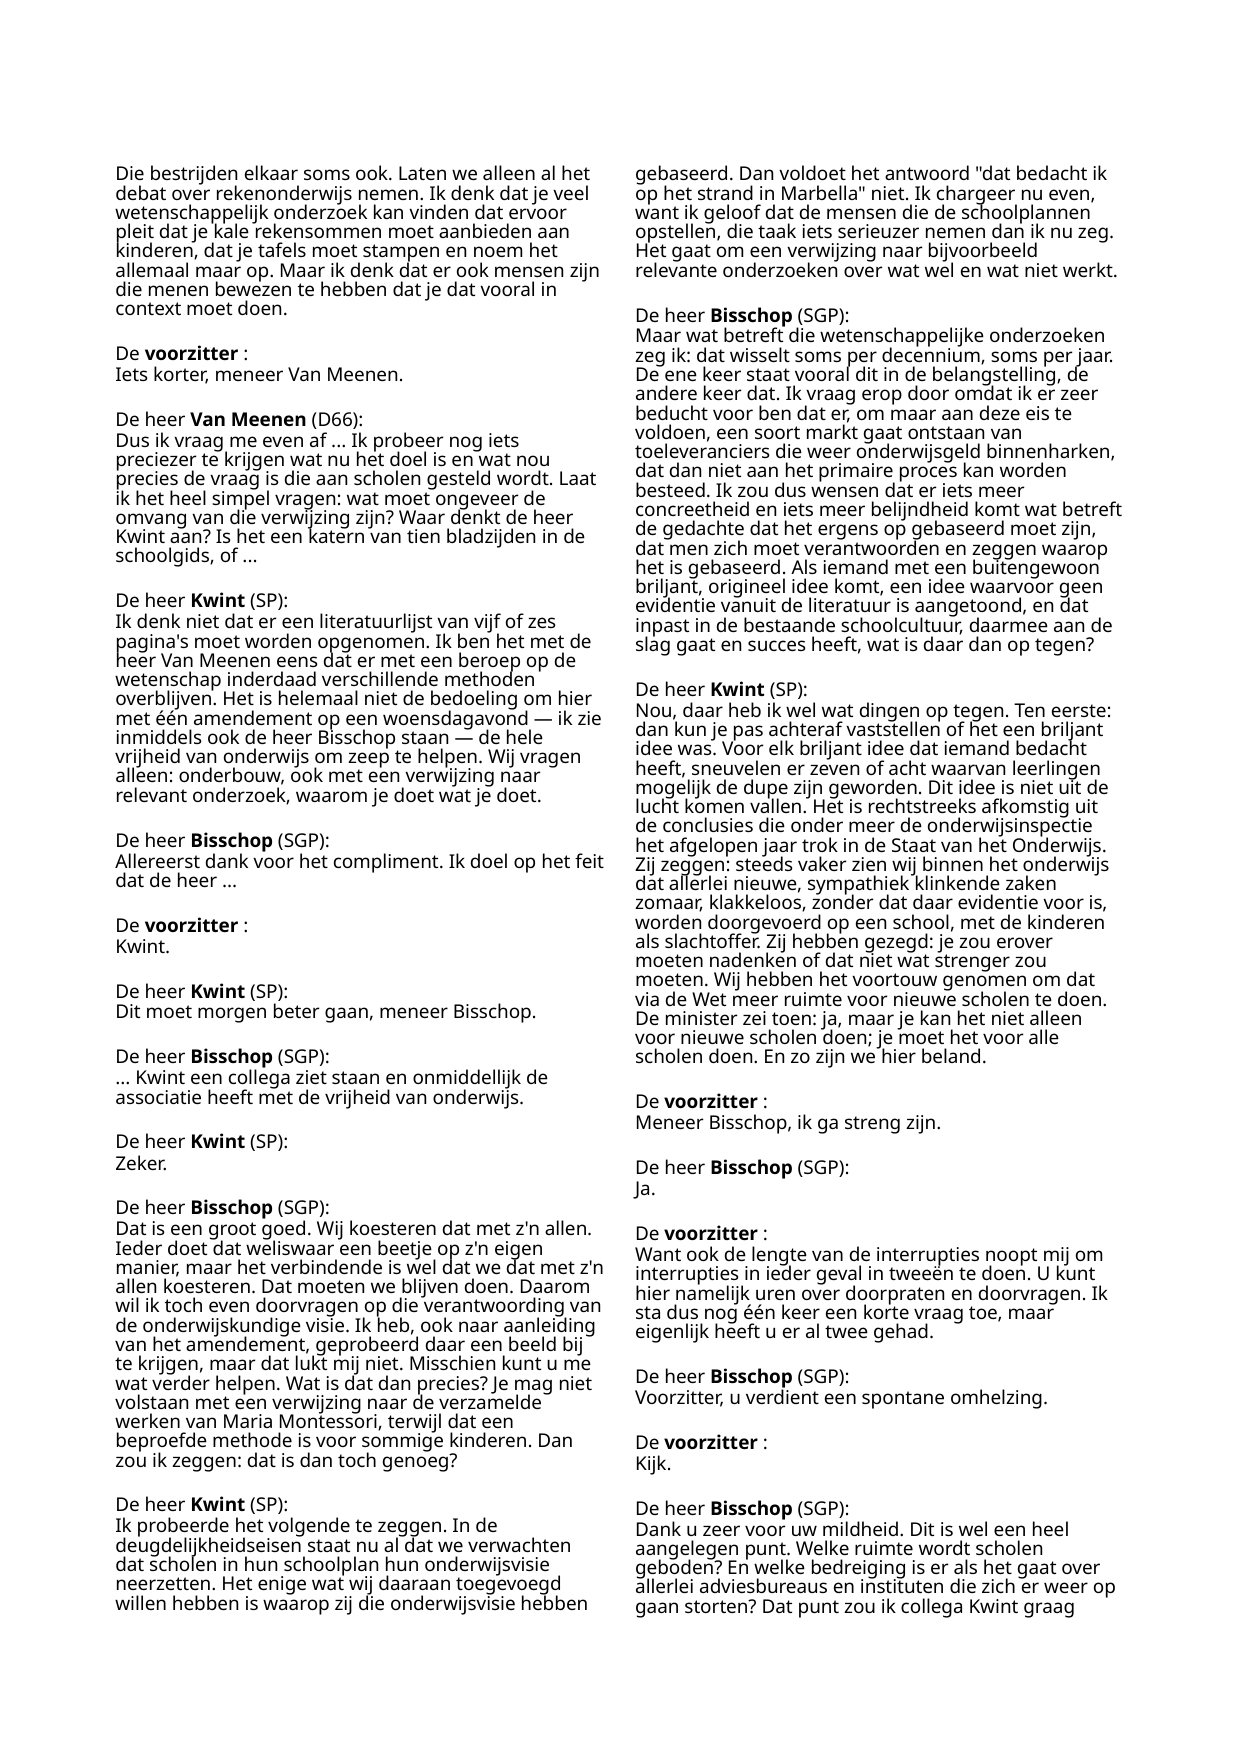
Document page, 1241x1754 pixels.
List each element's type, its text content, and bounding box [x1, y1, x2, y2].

text Ik denk niet dat er een literatuurlijst van vijf of zes pagina's moet worden opgenomen. Ik ben het met de heer Van Meenen eens dat er met een beroep op de wetenschap inderdaad verschillende methoden overblijven. Het is helemaal niet de bedoeling om hier met één amendement op een woensdagavond — ik zie inmiddels ook de heer Bisschop staan — de hele vrijheid van onderwijs om zeep te helpen. Wij vragen alleen: onderbouw, ook met een verwijzing naar relevant onderzoek, waarom je doet wat je doet. [115, 613, 605, 806]
text De voorzitter : [635, 1429, 1125, 1455]
text Meneer Bisschop, ik ga streng zijn. [635, 1114, 1125, 1134]
text ... Kwint een collega ziet staan en onmiddellijk de associatie heeft met de vrijheid van onderwijs. [115, 1069, 605, 1108]
text Want ook de lengte van de interrupties noopt mij om interrupties in ieder geval in tweeën te doen. U kunt hier namelijk uren over doorpraten en doorvragen. Ik sta dus nog één keer een korte vraag toe, maar eigenlijk heeft u er al twee gehad. [635, 1246, 1125, 1342]
text De heer Bisschop (SGP): [635, 1154, 1125, 1180]
text Nou, daar heb ik wel wat dingen op tegen. Ten eerste: dan kun je pas achteraf vaststellen of het een briljant idee was. Voor elk briljant idee dat iemand bedacht heeft, sneuvelen er zeven of acht waarvan leerlingen mogelijk de dupe zijn geworden. Dit idee is niet uit de lucht komen vallen. Het is rechtstreeks afkomstig uit de conclusies die onder meer de onderwijsinspectie het afgelopen jaar trok in de Staat van het Onderwijs. Zij zeggen: steeds vaker zien wij binnen het onderwijs dat allerlei nieuwe, sympathiek klinkende zaken zomaar, klakkeloos, zonder dat daar evidentie voor is, worden doorgevoerd op een school, met de kinderen als slachtoffer. Zij hebben gezegd: je zou erover moeten nadenken of dat niet wat strenger zou moeten. Wij hebben het voortouw genomen om dat via de Wet meer ruimte voor nieuwe scholen te doen. De minister zei toen: ja, maar je kan het niet alleen voor nieuwe scholen doen; je moet het voor alle scholen doen. En zo zijn we hier beland. [635, 702, 1125, 1068]
text Die bestrijden elkaar soms ook. Laten we alleen al het debat over rekenonderwijs nemen. Ik denk dat je veel wetenschappelijk onderzoek kan vinden dat ervoor pleit dat je kale rekensommen moet aanbieden aan kinderen, dat je tafels moet stampen en noem het allemaal maar op. Maar ik denk dat er ook mensen zijn die menen bewezen te hebben dat je dat vooral in context moet doen. [115, 165, 605, 319]
text Dit moet morgen beter gaan, meneer Bisschop. [115, 1003, 605, 1023]
text Allereerst dank voor het compliment. Ik doel op het feit dat de heer ... [115, 853, 605, 891]
text De voorzitter : [115, 912, 605, 938]
text De heer Bisschop (SGP): [635, 1363, 1125, 1389]
text Ik probeerde het volgende te zeggen. In de deugdelijkheidseisen staat nu al dat we verwachten dat scholen in hun schoolplan hun onderwijsvisie neerzetten. Het enige wat wij daaraan toegevoegd willen hebben is waarop zij die onderwijsvisie hebben [115, 1517, 605, 1614]
text De heer Van Meenen (D66): [115, 406, 605, 432]
text Maar wat betreft die wetenschappelijke onderzoeken zeg ik: dat wisselt soms per decennium, soms per jaar. De ene keer staat vooral dit in de belangstelling, de andere keer dat. Ik vraag erop door omdat ik er zeer beducht voor ben dat er, om maar aan deze eis te voldoen, een soort markt gaat ontstaan van toeleveranciers die weer onderwijsgeld binnenharken, dat dan niet aan het primaire proces kan worden besteed. Ik zou dus wensen dat er iets meer concreetheid en iets meer belijndheid komt wat betreft de gedachte dat het ergens op gebaseerd moet zijn, dat men zich moet verantwoorden en zeggen waarop het is gebaseerd. Als iemand met een buitengewoon briljant, origineel idee komt, een idee waarvoor geen evidentie vanuit de literatuur is aangetoond, en dat inpast in de bestaande schoolcultuur, daarmee aan de slag gaat en succes heeft, wat is daar dan op tegen? [635, 327, 1125, 655]
text De heer Bisschop (SGP): [635, 1495, 1125, 1521]
text Zeker. [115, 1154, 605, 1174]
text Kijk. [635, 1455, 1125, 1474]
text De heer Kwint (SP): [115, 978, 605, 1003]
text De voorzitter : [115, 340, 605, 366]
text De heer Kwint (SP): [115, 1492, 605, 1517]
text gebaseerd. Dan voldoet het antwoord "dat bedacht ik op het strand in Marbella" niet. Ik chargeer nu even, want ik geloof dat de mensen die de schoolplannen opstellen, die taak iets serieuzer nemen dan ik nu zeg. Het gaat om een verwijzing naar bijvoorbeeld relevante onderzoeken over wat wel en wat niet werkt. [635, 165, 1125, 281]
text De heer Kwint (SP): [635, 676, 1125, 702]
text De heer Bisschop (SGP): [635, 302, 1125, 327]
text De heer Kwint (SP): [115, 588, 605, 613]
text Kwint. [115, 938, 605, 957]
text De heer Bisschop (SGP): [115, 827, 605, 853]
text Dank u zeer voor uw mildheid. Dit is wel een heel aangelegen punt. Welke ruimte wordt scholen geboden? En welke bedreiging is er als het gaat over allerlei adviesbureaus en instituten die zich er weer op gaan storten? Dat punt zou ik collega Kwint graag [635, 1521, 1125, 1617]
text De heer Bisschop (SGP): [115, 1044, 605, 1069]
text De heer Kwint (SP): [115, 1129, 605, 1154]
text Ja. [635, 1180, 1125, 1199]
text De heer Bisschop (SGP): [115, 1194, 605, 1220]
text Dus ik vraag me even af ... Ik probeer nog iets preciezer te krijgen wat nu het doel is en wat nou precies de vraag is die aan scholen gesteld wordt. Laat ik het heel simpel vragen: wat moet ongeveer de omvang van die verwijzing zijn? Waar denkt de heer Kwint aan? Is het een katern van tien bladzijden in de schoolgids, of ... [115, 432, 605, 567]
text Iets korter, meneer Van Meenen. [115, 366, 605, 385]
text Voorzitter, u verdient een spontane omhelzing. [635, 1389, 1125, 1408]
text De voorzitter : [635, 1089, 1125, 1114]
text Dat is een groot goed. Wij koesteren dat met z'n allen. Ieder doet dat weliswaar een beetje op z'n eigen manier, maar het verbindende is wel dat we dat met z'n allen koesteren. Dat moeten we blijven doen. Daarom wil ik toch even doorvragen op die verantwoording van de onderwijskundige visie. Ik heb, ook naar aanleiding van het amendement, geprobeerd daar een beeld bij te krijgen, maar dat lukt mij niet. Misschien kunt u me wat verder helpen. Wat is dat dan precies? Je mag niet volstaan met een verwijzing naar de verzamelde werken van Maria Montessori, terwijl dat een beproefde methode is voor sommige kinderen. Dan zou ik zeggen: dat is dan toch genoeg? [115, 1220, 605, 1471]
text De voorzitter : [635, 1220, 1125, 1246]
